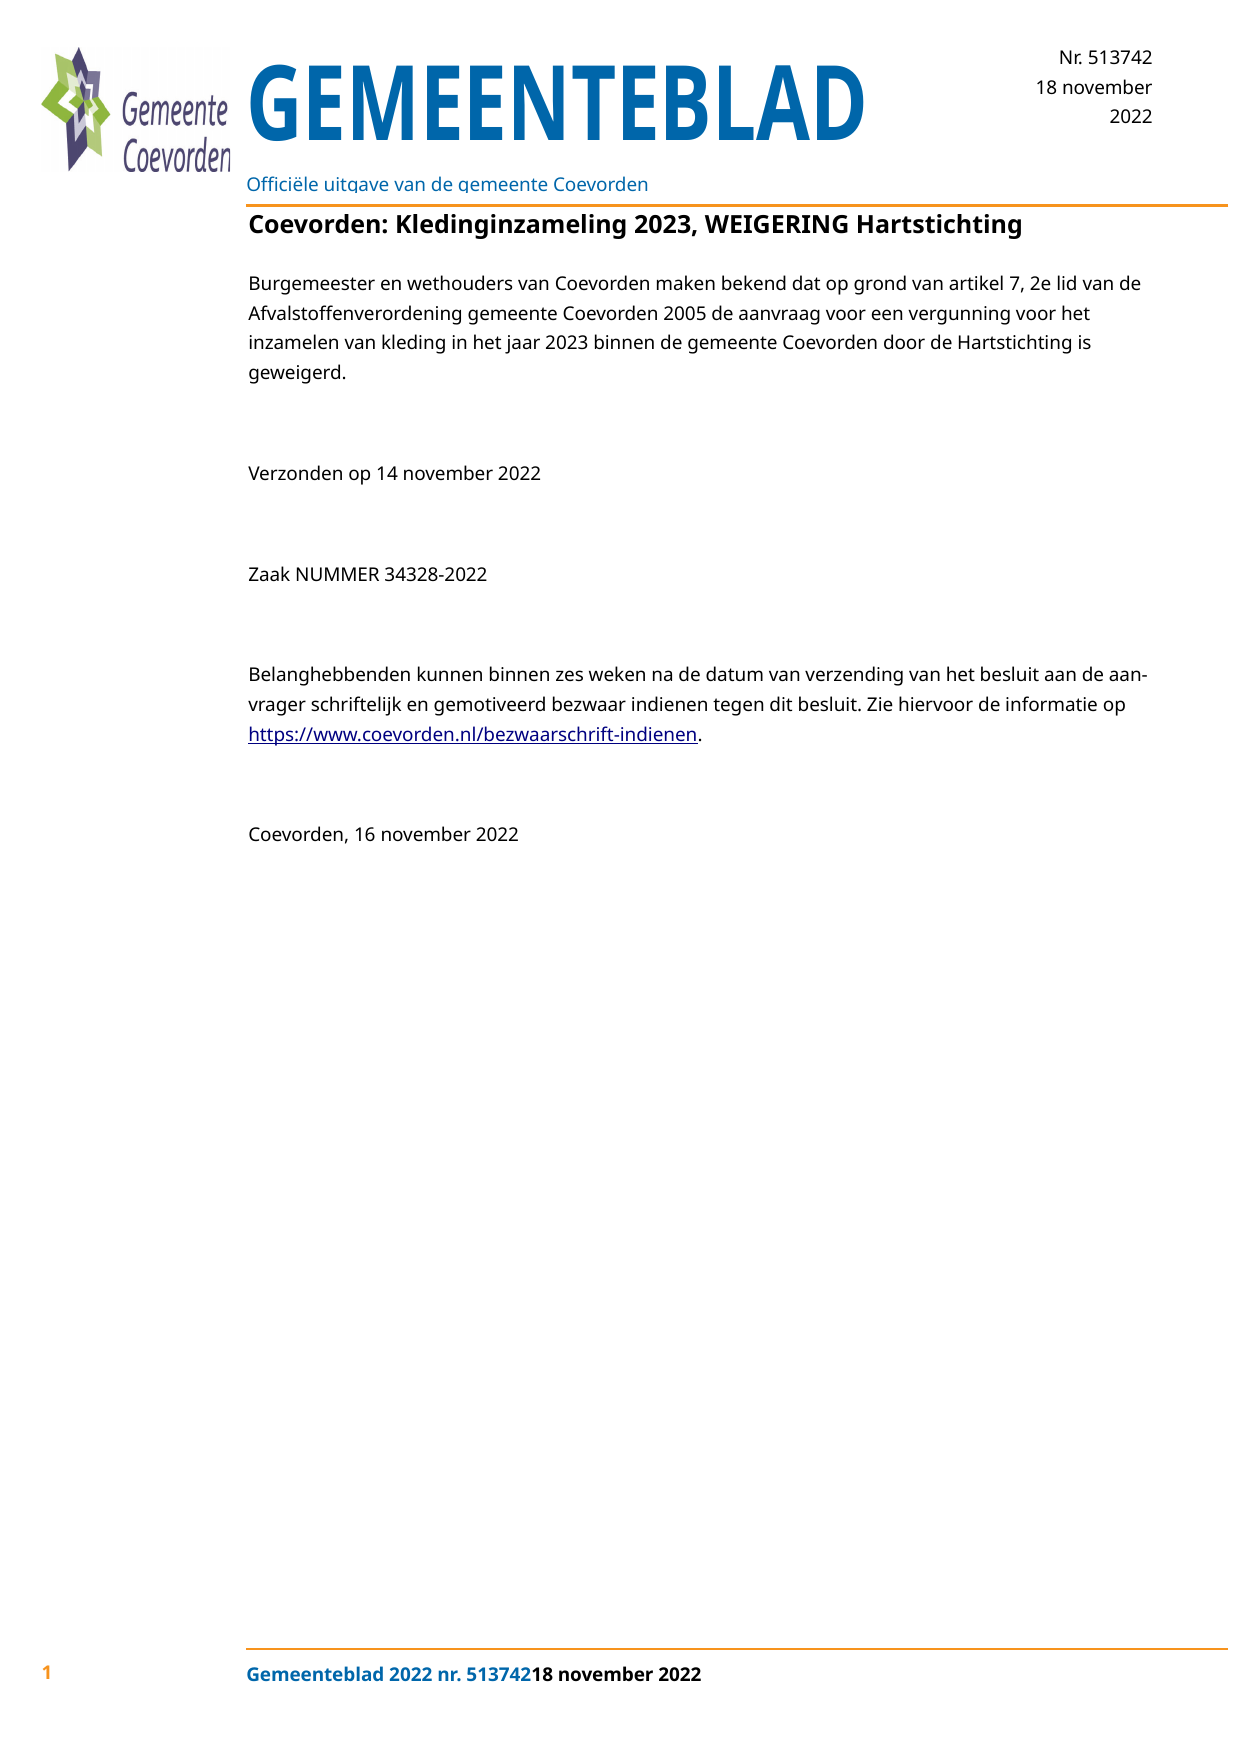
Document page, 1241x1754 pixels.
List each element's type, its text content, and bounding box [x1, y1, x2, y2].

text Belanghebbenden kunnen binnen zes weken na de datum van verzending van het besluit aan de aan-vrager schriftelijk en gemotiveerd bezwaar indienen tegen dit besluit. Zie hiervoor de informatie op https://www.coevorden.nl/bezwaarschrift-indienen. [248, 662, 1152, 746]
text Zaak NUMMER 34328-2022 [248, 561, 1152, 586]
picture [41, 47, 231, 172]
text Coevorden, 16 november 2022 [248, 822, 1152, 847]
text Burgemeester en wethouders van Coevorden maken bekend dat op grond van artikel 7, 2e lid van de Afvalstoffenverordening gemeente Coevorden 2005 de aanvraag voor een vergunning voor het inzamelen van kleding in het jaar 2023 binnen de gemeente Coevorden door de Hartstichting is geweigerd. [248, 270, 1152, 385]
text Verzonden op 14 november 2022 [248, 460, 1152, 486]
text Coevorden: Kledinginzameling 2023, WEIGERING Hartstichting [248, 207, 1152, 241]
